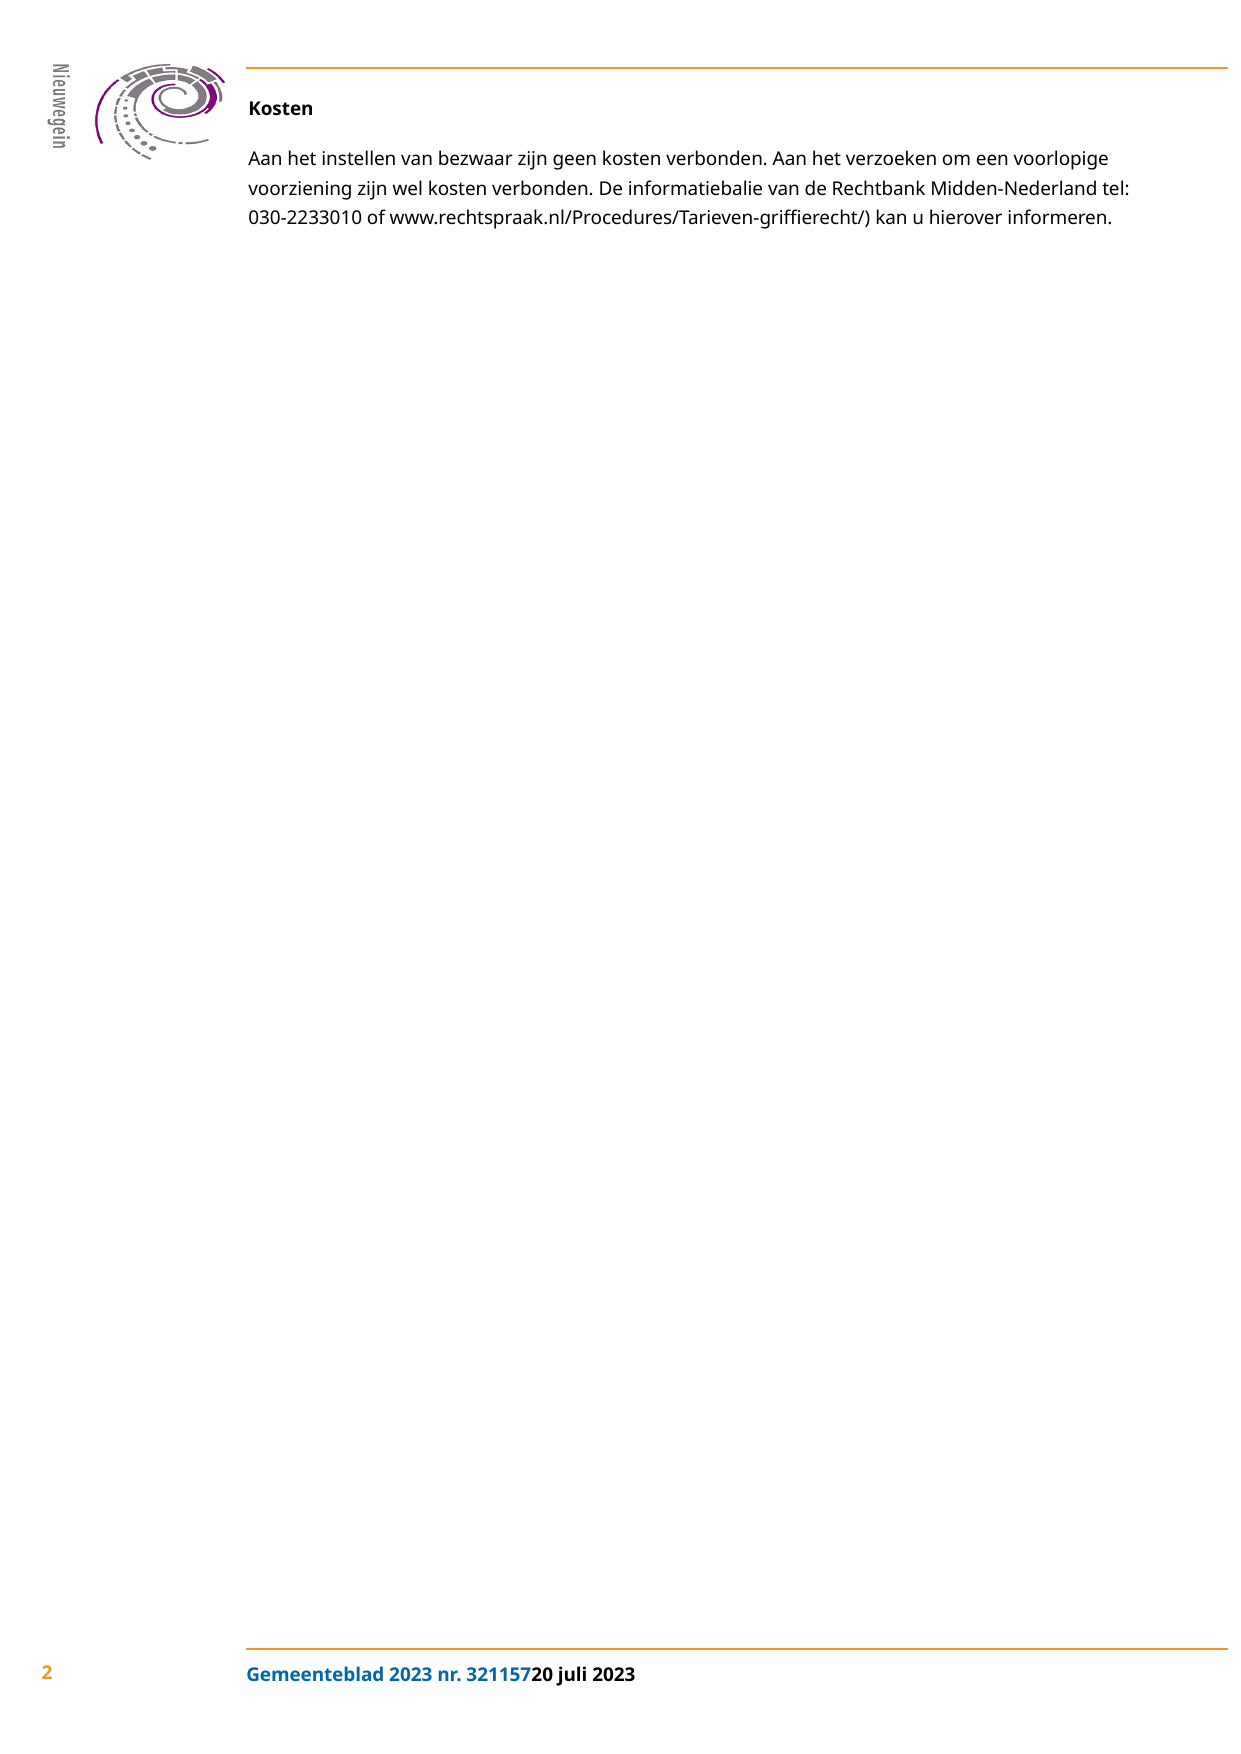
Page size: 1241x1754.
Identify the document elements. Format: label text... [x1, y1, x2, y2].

text Aan het instellen van bezwaar zijn geen kosten verbonden. Aan het verzoeken om een voorlopige voorziening zijn wel kosten verbonden. De informatiebalie van de Rechtbank Midden-Nederland tel: 030-2233010 of www.rechtspraak.nl/Procedures/Tarieven-griffierecht/) kan u hierover informeren. [248, 145, 1152, 230]
text Kosten [248, 95, 1152, 121]
picture [41, 47, 231, 172]
